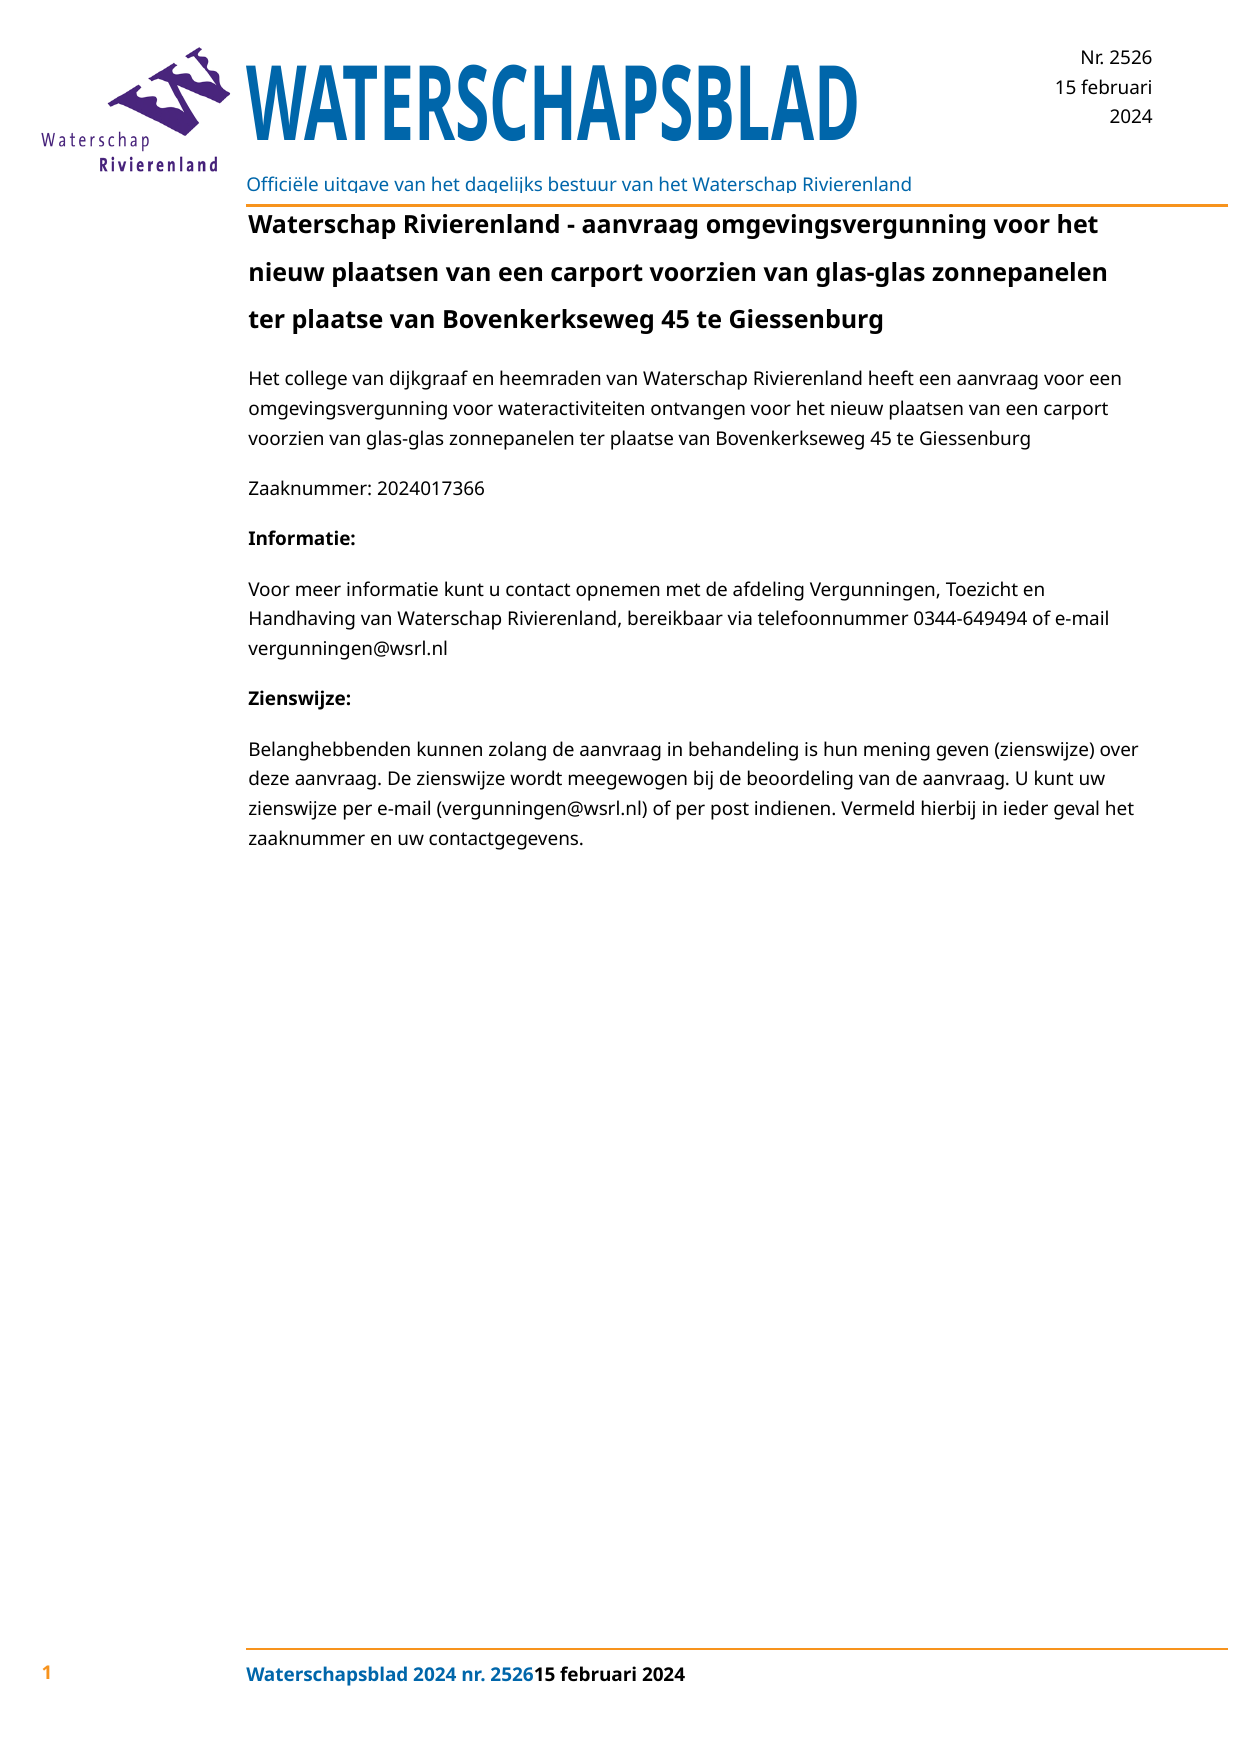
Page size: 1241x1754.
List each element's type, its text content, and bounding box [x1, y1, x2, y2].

text Informatie: [248, 526, 1152, 551]
picture [41, 47, 231, 172]
text Waterschap Rivierenland - aanvraag omgevingsvergunning voor het nieuw plaatsen van een carport voorzien van glas-glas zonnepanelen ter plaatse van Bovenkerkseweg 45 te Giessenburg [248, 207, 1152, 336]
text Belanghebbenden kunnen zolang de aanvraag in behandeling is hun mening geven (zienswijze) over deze aanvraag. De zienswijze wordt meegewogen bij de beoordeling van de aanvraag. U kunt uw zienswijze per e-mail (vergunningen@wsrl.nl) of per post indienen. Vermeld hierbij in ieder geval het zaaknummer en uw contactgegevens. [248, 736, 1152, 850]
text Het college van dijkgraaf en heemraden van Waterschap Rivierenland heeft een aanvraag voor een omgevingsvergunning voor wateractiviteiten ontvangen voor het nieuw plaatsen van een carport voorzien van glas-glas zonnepanelen ter plaatse van Bovenkerkseweg 45 te Giessenburg [248, 366, 1152, 450]
text Zienswijze: [248, 686, 1152, 711]
text Zaaknummer: 2024017366 [248, 475, 1152, 501]
text Voor meer informatie kunt u contact opnemen met de afdeling Vergunningen, Toezicht en Handhaving van Waterschap Rivierenland, bereikbaar via telefoonnummer 0344-649494 of e-mail vergunningen@wsrl.nl [248, 576, 1152, 661]
